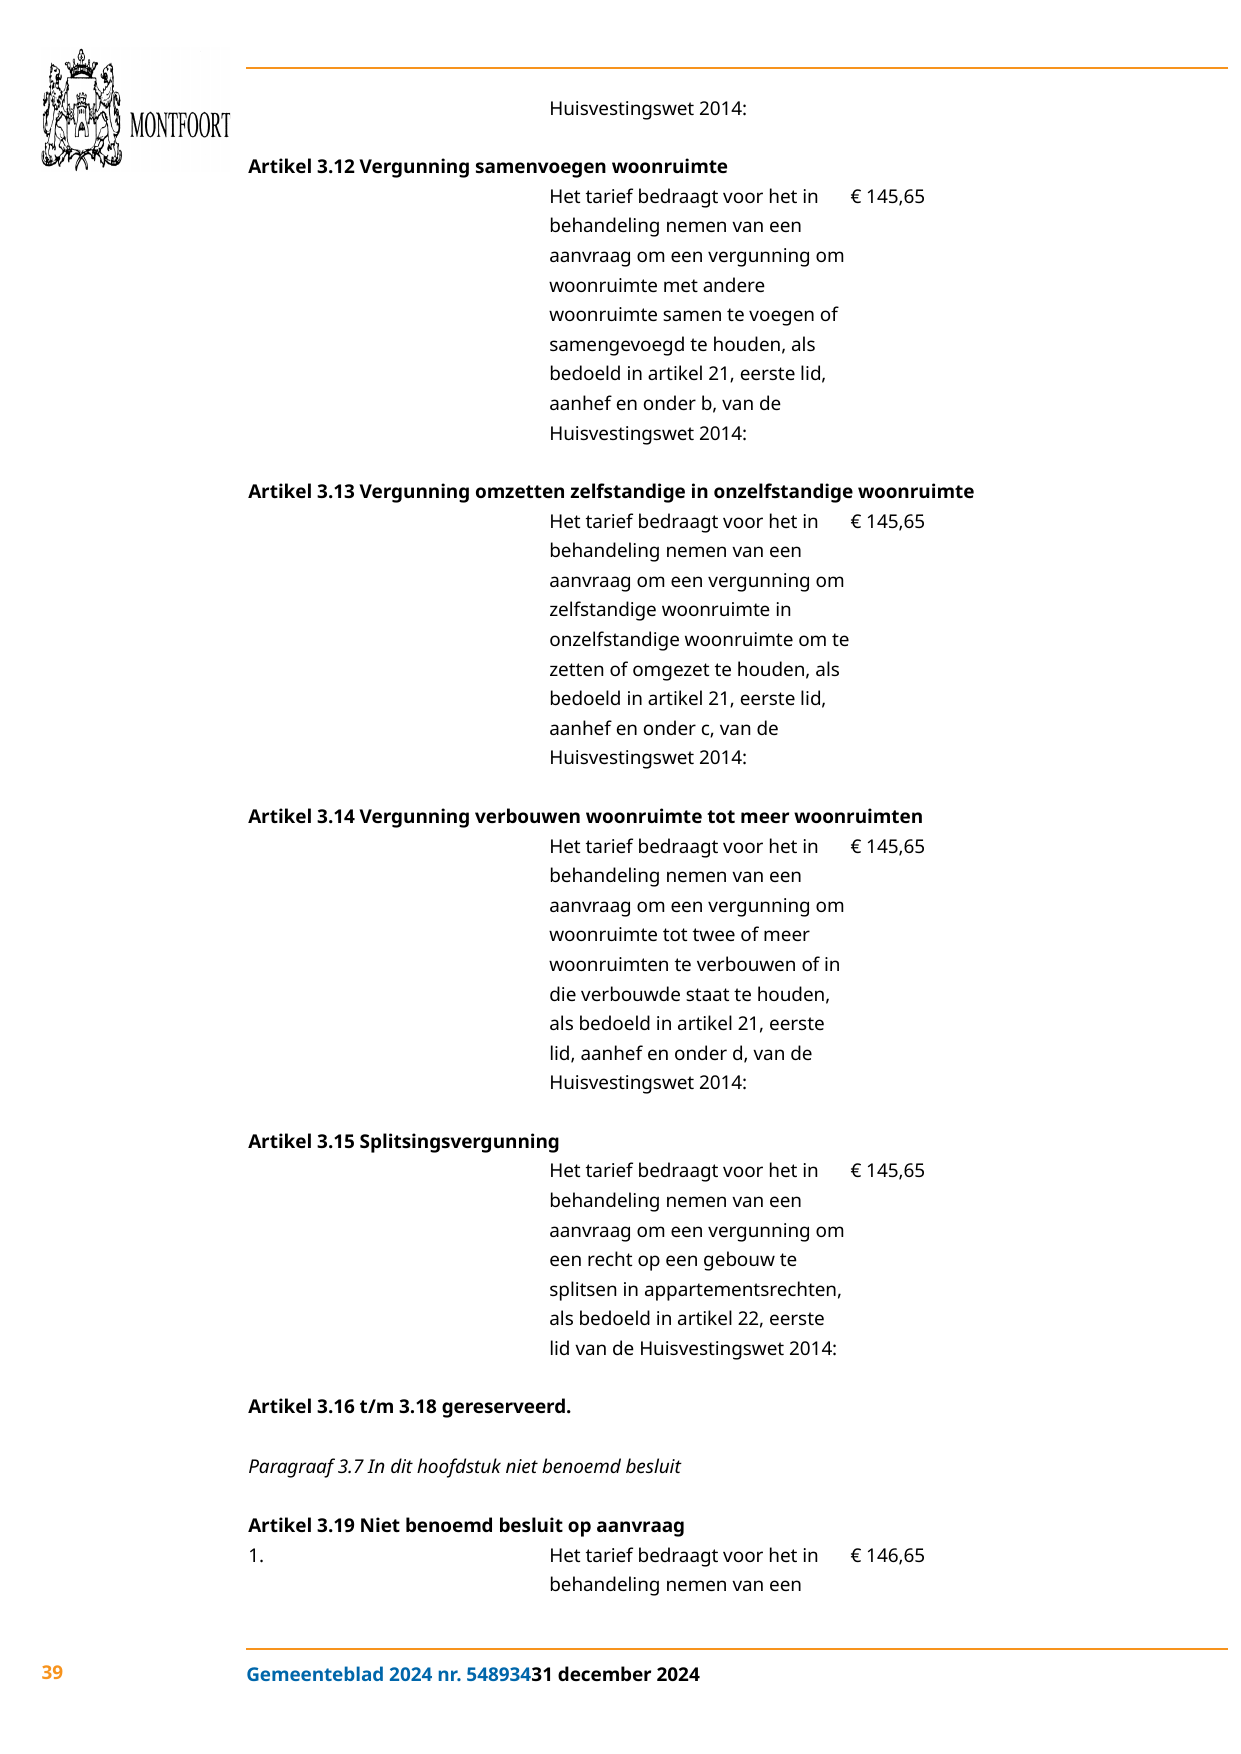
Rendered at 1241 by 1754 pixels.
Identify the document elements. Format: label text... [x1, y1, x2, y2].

table_header € 145,65 [850, 508, 1152, 770]
text Artikel 3.15 Splitsingsvergunning [248, 1128, 1152, 1154]
table_header Huisvestingswet 2014: [549, 95, 850, 121]
table_header Het tarief bedraagt voor het in behandeling nemen van een aanvraag om een vergunning om zelfstandige woonruimte in onzelfstandige woonruimte om te zetten of omgezet te houden, als bedoeld in artikel 21, eerste lid, aanhef en onder c, van de Huisvestingswet 2014: [549, 508, 850, 770]
table_header 1. [248, 1542, 549, 1597]
table_header Het tarief bedraagt voor het in behandeling nemen van een [549, 1542, 850, 1597]
table_header [248, 95, 549, 121]
table_header [850, 95, 1152, 121]
text Artikel 3.16 t/m 3.18 gereserveerd. [248, 1394, 1152, 1419]
picture [41, 47, 231, 172]
table_header € 145,65 [850, 833, 1152, 1095]
table_header € 145,65 [850, 1158, 1152, 1361]
table_header Het tarief bedraagt voor het in behandeling nemen van een aanvraag om een vergunning om woonruimte tot twee of meer woonruimten te verbouwen of in die verbouwde staat te houden, als bedoeld in artikel 21, eerste lid, aanhef en onder d, van de Huisvestingswet 2014: [549, 833, 850, 1095]
table_header € 146,65 [850, 1542, 1152, 1597]
table_header Het tarief bedraagt voor het in behandeling nemen van een aanvraag om een vergunning om woonruimte met andere woonruimte samen te voegen of samengevoegd te houden, als bedoeld in artikel 21, eerste lid, aanhef en onder b, van de Huisvestingswet 2014: [549, 183, 850, 445]
text Paragraaf 3.7 In dit hoofdstuk niet benoemd besluit [248, 1453, 1152, 1479]
table_header [248, 1158, 549, 1361]
text Artikel 3.13 Vergunning omzetten zelfstandige in onzelfstandige woonruimte [248, 478, 1152, 504]
table_header Het tarief bedraagt voor het in behandeling nemen van een aanvraag om een vergunning om een recht op een gebouw te splitsen in appartementsrechten, als bedoeld in artikel 22, eerste lid van de Huisvestingswet 2014: [549, 1158, 850, 1361]
table_header € 145,65 [850, 183, 1152, 445]
table_header [248, 508, 549, 770]
table_header [248, 833, 549, 1095]
table_header [248, 183, 549, 445]
text Artikel 3.12 Vergunning samenvoegen woonruimte [248, 153, 1152, 179]
text Artikel 3.19 Niet benoemd besluit op aanvraag [248, 1512, 1152, 1538]
text Artikel 3.14 Vergunning verbouwen woonruimte tot meer woonruimten [248, 803, 1152, 829]
